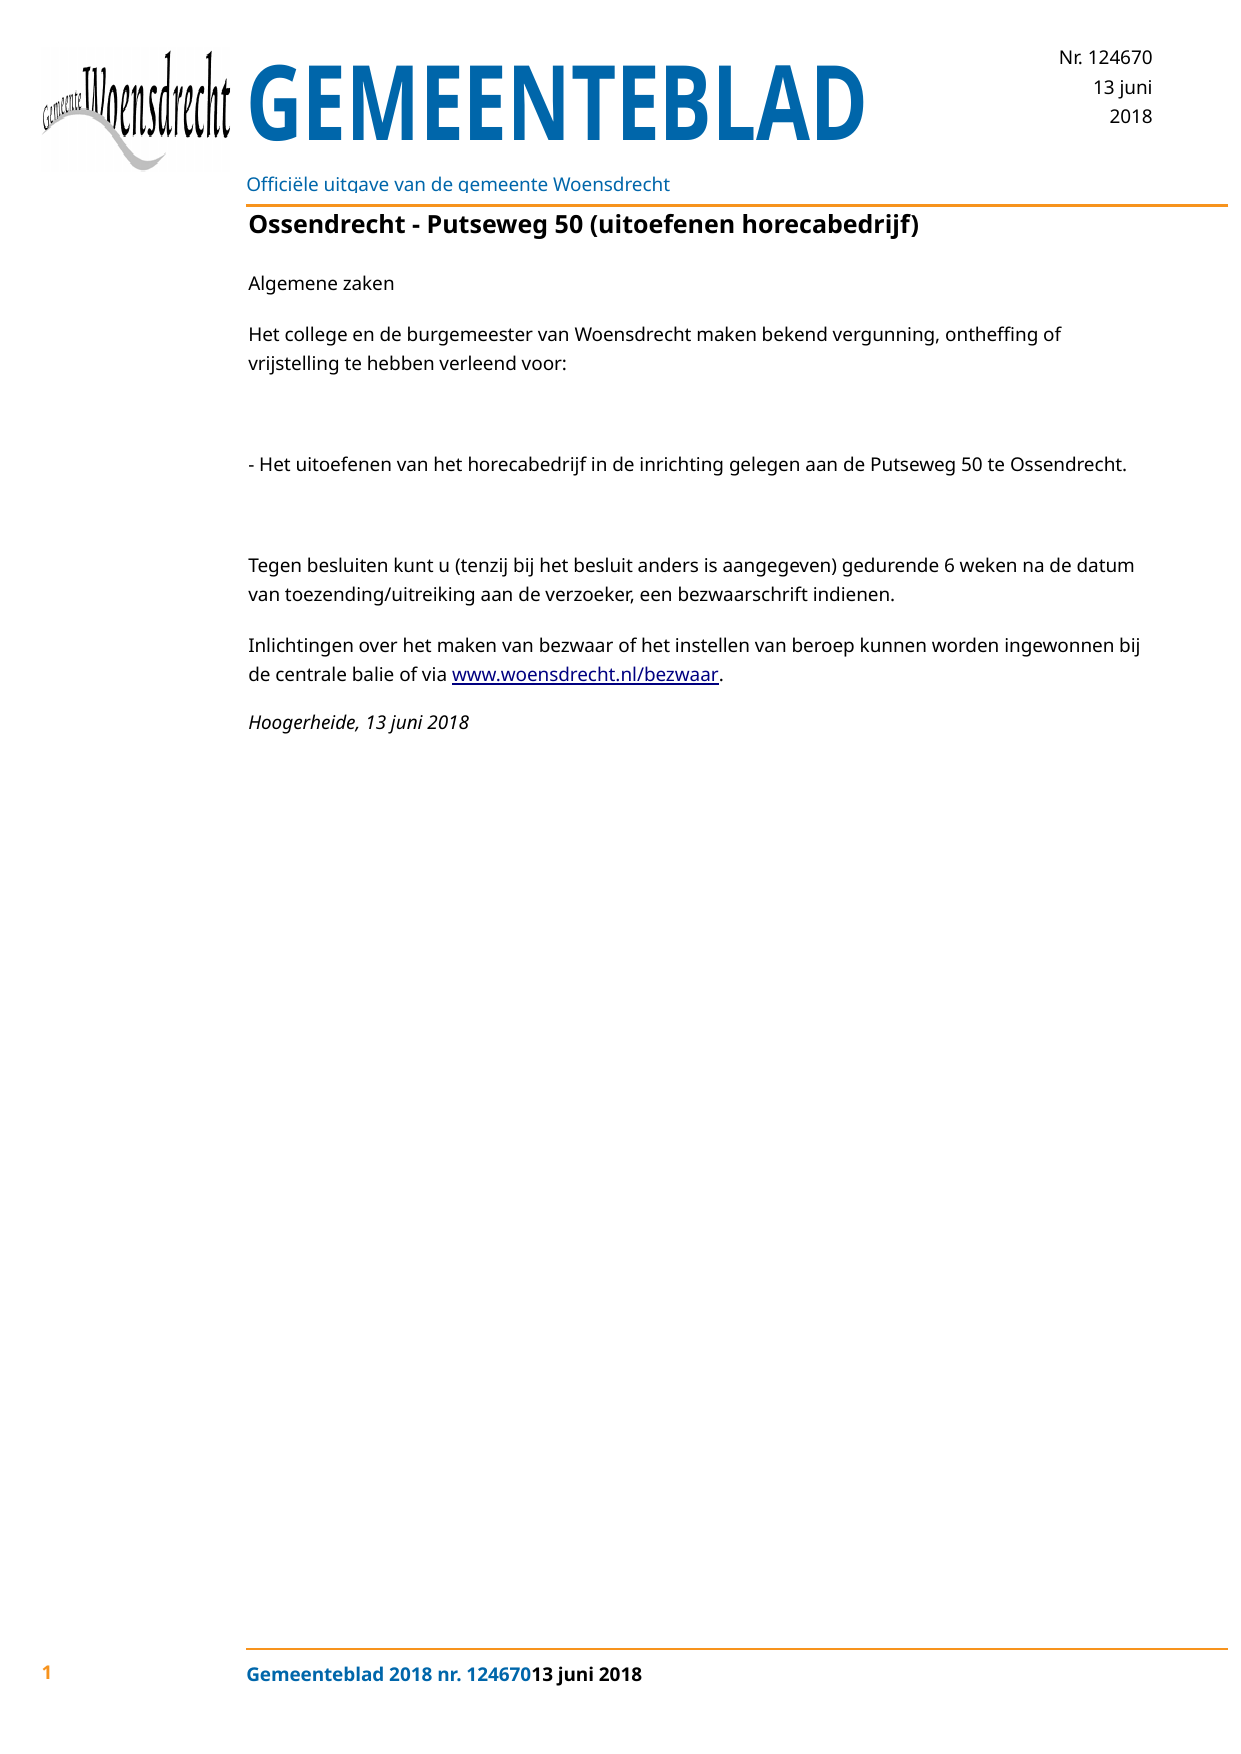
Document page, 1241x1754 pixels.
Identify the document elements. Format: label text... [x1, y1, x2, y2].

text Tegen besluiten kunt u (tenzij bij het besluit anders is aangegeven) gedurende 6 weken na de datum van toezending/uitreiking aan de verzoeker, een bezwaarschrift indienen. [248, 552, 1152, 607]
picture [41, 47, 231, 172]
text Inlichtingen over het maken van bezwaar of het instellen van beroep kunnen worden ingewonnen bij de centrale balie of via www.woensdrecht.nl/bezwaar. [248, 632, 1152, 687]
text Algemene zaken [248, 270, 1152, 296]
text Ossendrecht - Putseweg 50 (uitoefenen horecabedrijf) [248, 207, 1152, 241]
text - Het uitoefenen van het horecabedrijf in de inrichting gelegen aan de Putseweg 50 te Ossendrecht. [248, 451, 1152, 477]
text Het college en de burgemeester van Woensdrecht maken bekend vergunning, ontheffing of vrijstelling te hebben verleend voor: [248, 321, 1152, 376]
text Hoogerheide, 13 juni 2018 [248, 709, 1152, 735]
